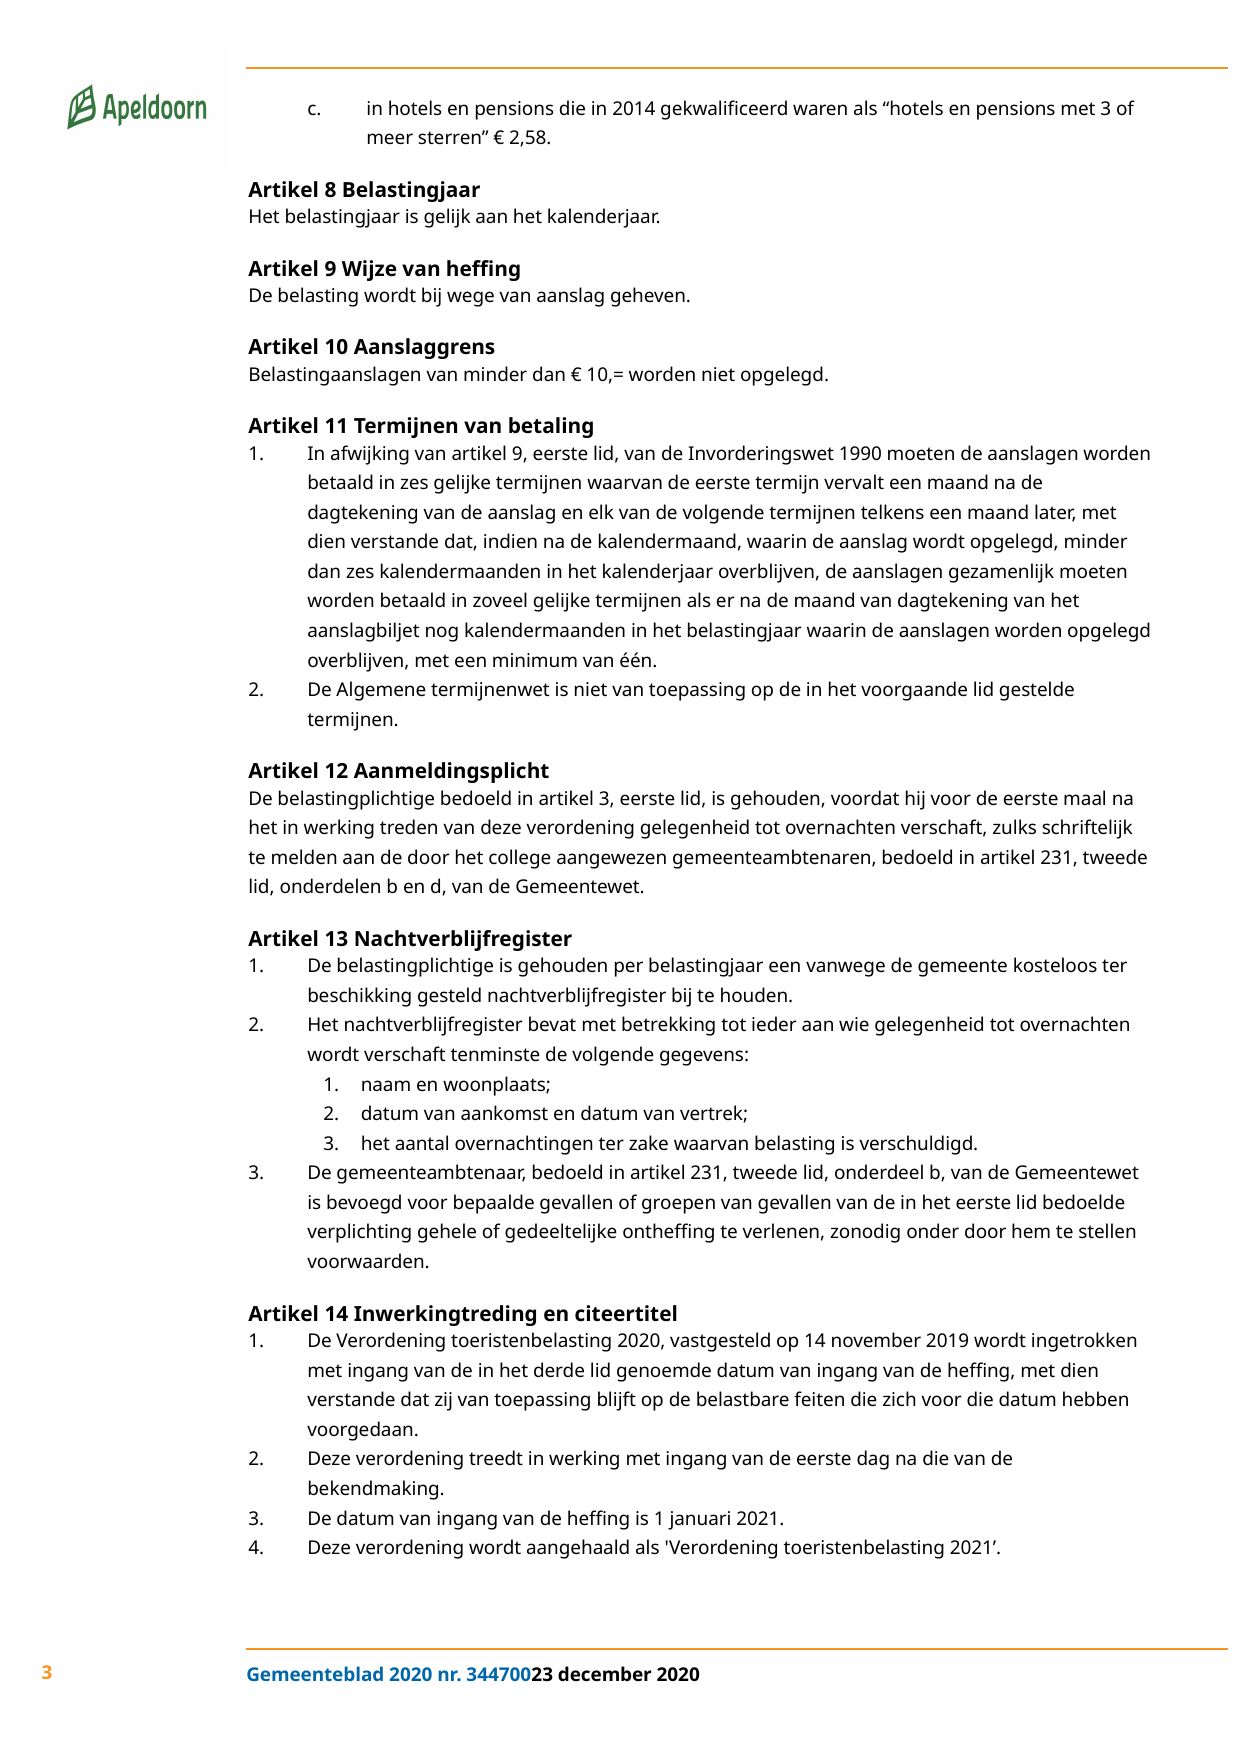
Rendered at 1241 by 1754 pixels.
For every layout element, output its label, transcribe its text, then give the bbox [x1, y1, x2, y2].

text Artikel 14 Inwerkingtreding en citeertitel [248, 1299, 1152, 1327]
list De gemeenteambtenaar, bedoeld in artikel 231, tweede lid, onderdeel b, van de Gemeentewet is bevoegd voor bepaalde gevallen of groepen van gevallen van de in het eerste lid bedoelde verplichting gehele of gedeeltelijke ontheffing te verlenen, zonodig onder door hem te stellen voorwaarden. [248, 1159, 1152, 1274]
text Belastingaanslagen van minder dan € 10,= worden niet opgelegd. [248, 361, 1152, 387]
text Artikel 11 Termijnen van betaling [248, 411, 1152, 440]
list naam en woonplaats; [323, 1071, 1152, 1097]
text Artikel 10 Aanslaggrens [248, 332, 1152, 361]
list in hotels en pensions die in 2014 gekwalificeerd waren als “hotels en pensions met 3 of meer sterren” € 2,58. [307, 95, 1152, 150]
list De Verordening toeristenbelasting 2020, vastgesteld op 14 november 2019 wordt ingetrokken met ingang van de in het derde lid genoemde datum van ingang van de heffing, met dien verstande dat zij van toepassing blijft op de belastbare feiten die zich voor die datum hebben voorgedaan. [248, 1327, 1152, 1442]
text De belasting wordt bij wege van aanslag geheven. [248, 282, 1152, 308]
list datum van aankomst en datum van vertrek; [323, 1100, 1152, 1126]
picture [41, 47, 231, 172]
text De belastingplichtige bedoeld in artikel 3, eerste lid, is gehouden, voordat hij voor de eerste maal na het in werking treden van deze verordening gelegenheid tot overnachten verschaft, zulks schriftelijk te melden aan de door het college aangewezen gemeenteambtenaren, bedoeld in artikel 231, tweede lid, onderdelen b en d, van de Gemeentewet. [248, 785, 1152, 899]
list De Algemene termijnenwet is niet van toepassing op de in het voorgaande lid gestelde termijnen. [248, 676, 1152, 732]
text Artikel 9 Wijze van heffing [248, 254, 1152, 282]
list Deze verordening treedt in werking met ingang van de eerste dag na die van de bekendmaking. [248, 1446, 1152, 1501]
list het aantal overnachtingen ter zake waarvan belasting is verschuldigd. [323, 1130, 1152, 1156]
list Het nachtverblijfregister bevat met betrekking tot ieder aan wie gelegenheid tot overnachten wordt verschaft tenminste de volgende gegevens: [248, 1012, 1152, 1067]
list Deze verordening wordt aangehaald als 'Verordening toeristenbelasting 2021’. [248, 1534, 1152, 1560]
text Artikel 13 Nachtverblijfregister [248, 924, 1152, 952]
list In afwijking van artikel 9, eerste lid, van de Invorderingswet 1990 moeten de aanslagen worden betaald in zes gelijke termijnen waarvan de eerste termijn vervalt een maand na de dagtekening van de aanslag en elk van de volgende termijnen telkens een maand later, met dien verstande dat, indien na de kalendermaand, waarin de aanslag wordt opgelegd, minder dan zes kalendermaanden in het kalenderjaar overblijven, de aanslagen gezamenlijk moeten worden betaald in zoveel gelijke termijnen als er na de maand van dagtekening van het aanslagbiljet nog kalendermaanden in het belastingjaar waarin de aanslagen worden opgelegd overblijven, met een minimum van één. [248, 440, 1152, 673]
list De belastingplichtige is gehouden per belastingjaar een vanwege de gemeente kosteloos ter beschikking gesteld nachtverblijfregister bij te houden. [248, 952, 1152, 1008]
text Het belastingjaar is gelijk aan het kalenderjaar. [248, 203, 1152, 229]
text Artikel 12 Aanmeldingsplicht [248, 756, 1152, 785]
text Artikel 8 Belastingjaar [248, 175, 1152, 203]
list De datum van ingang van de heffing is 1 januari 2021. [248, 1505, 1152, 1530]
